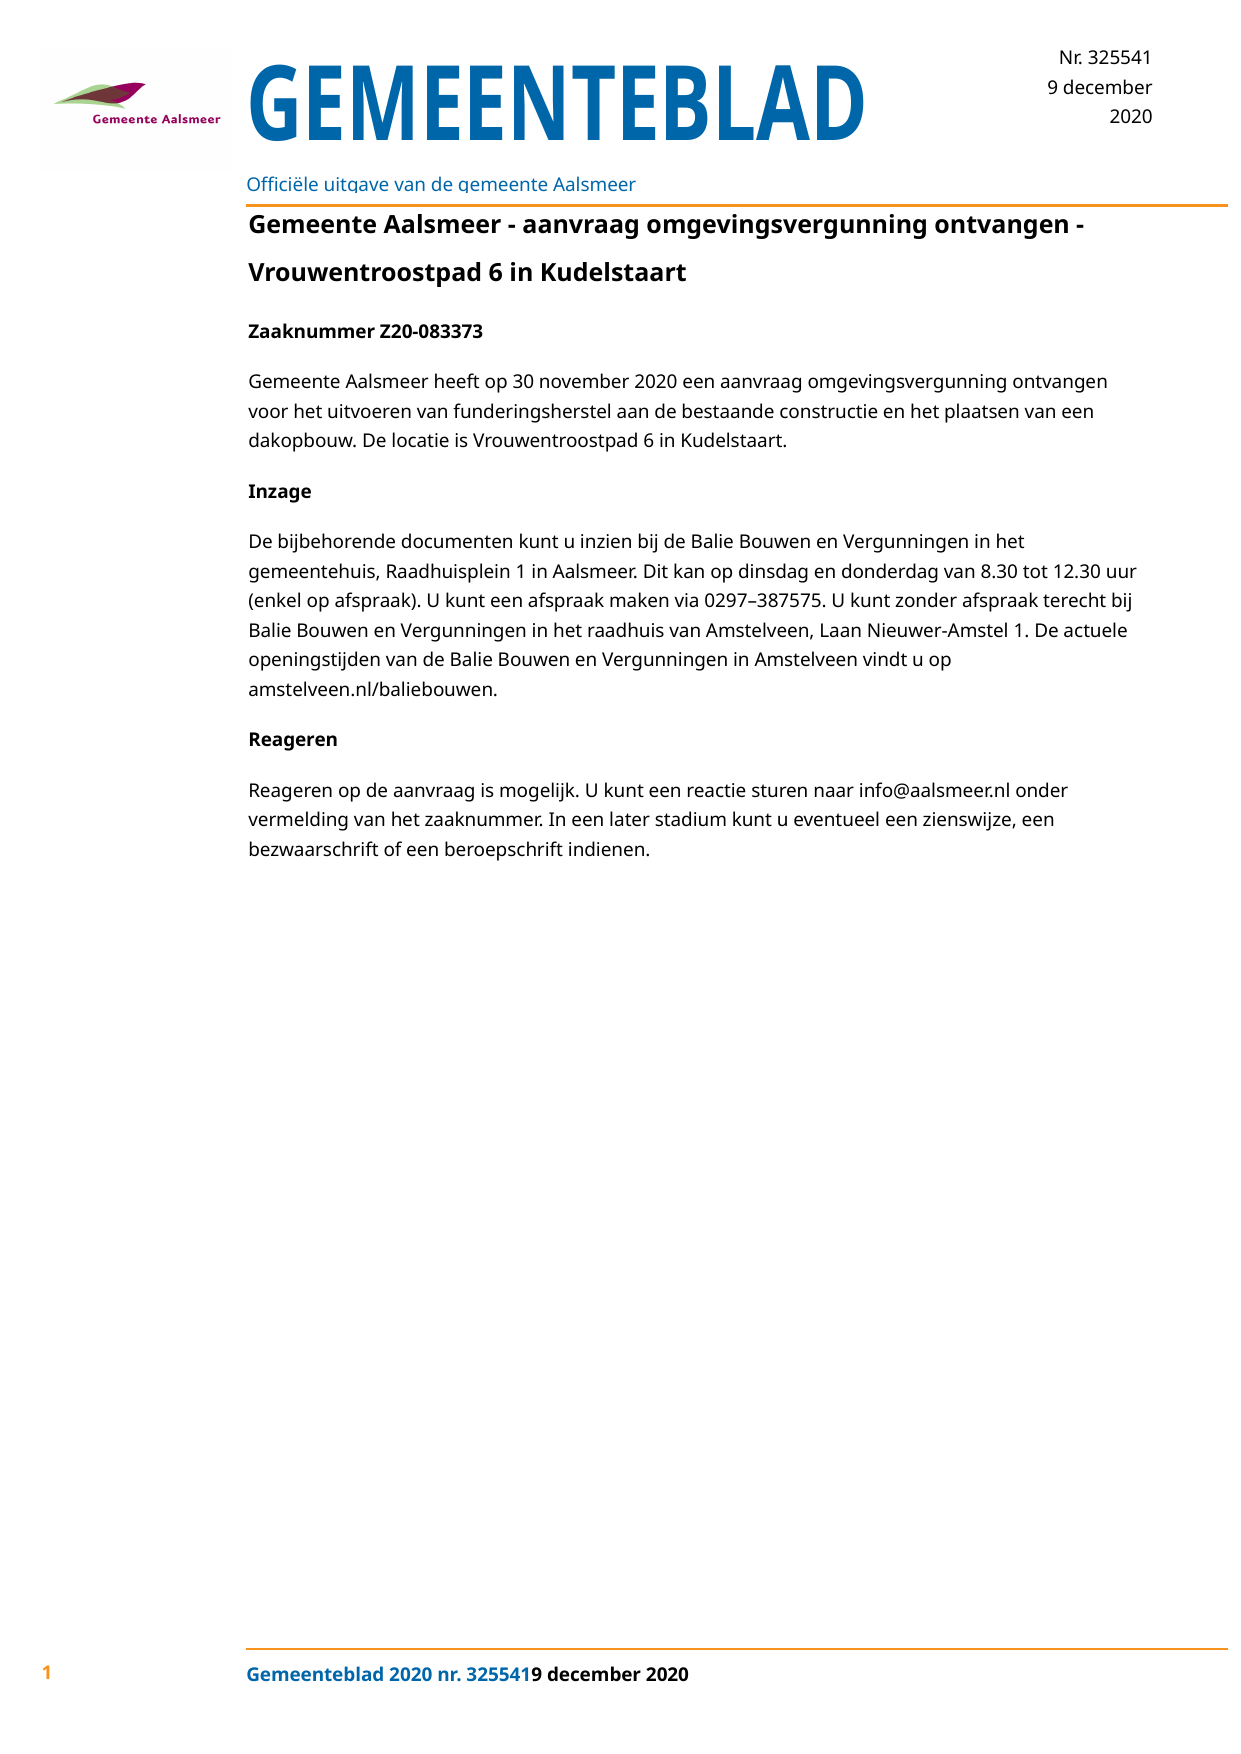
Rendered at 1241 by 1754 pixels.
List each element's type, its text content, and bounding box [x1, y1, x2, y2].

text Zaaknummer Z20-083373 [248, 318, 1152, 344]
text Gemeente Aalsmeer heeft op 30 november 2020 een aanvraag omgevingsvergunning ontvangen voor het uitvoeren van funderingsherstel aan de bestaande constructie en het plaatsen van een dakopbouw. De locatie is Vrouwentroostpad 6 in Kudelstaart. [248, 368, 1152, 453]
picture [41, 47, 231, 172]
text De bijbehorende documenten kunt u inzien bij de Balie Bouwen en Vergunningen in het gemeentehuis, Raadhuisplein 1 in Aalsmeer. Dit kan op dinsdag en donderdag van 8.30 tot 12.30 uur (enkel op afspraak). U kunt een afspraak maken via 0297–387575. U kunt zonder afspraak terecht bij Balie Bouwen en Vergunningen in het raadhuis van Amstelveen, Laan Nieuwer-Amstel 1. De actuele openingstijden van de Balie Bouwen en Vergunningen in Amstelveen vindt u op amstelveen.nl/baliebouwen. [248, 528, 1152, 702]
text Inzage [248, 478, 1152, 504]
text Reageren op de aanvraag is mogelijk. U kunt een reactie sturen naar info@aalsmeer.nl onder vermelding van het zaaknummer. In een later stadium kunt u eventueel een zienswijze, een bezwaarschrift of een beroepschrift indienen. [248, 777, 1152, 862]
text Gemeente Aalsmeer - aanvraag omgevingsvergunning ontvangen - Vrouwentroostpad 6 in Kudelstaart [248, 207, 1152, 288]
text Reageren [248, 727, 1152, 752]
